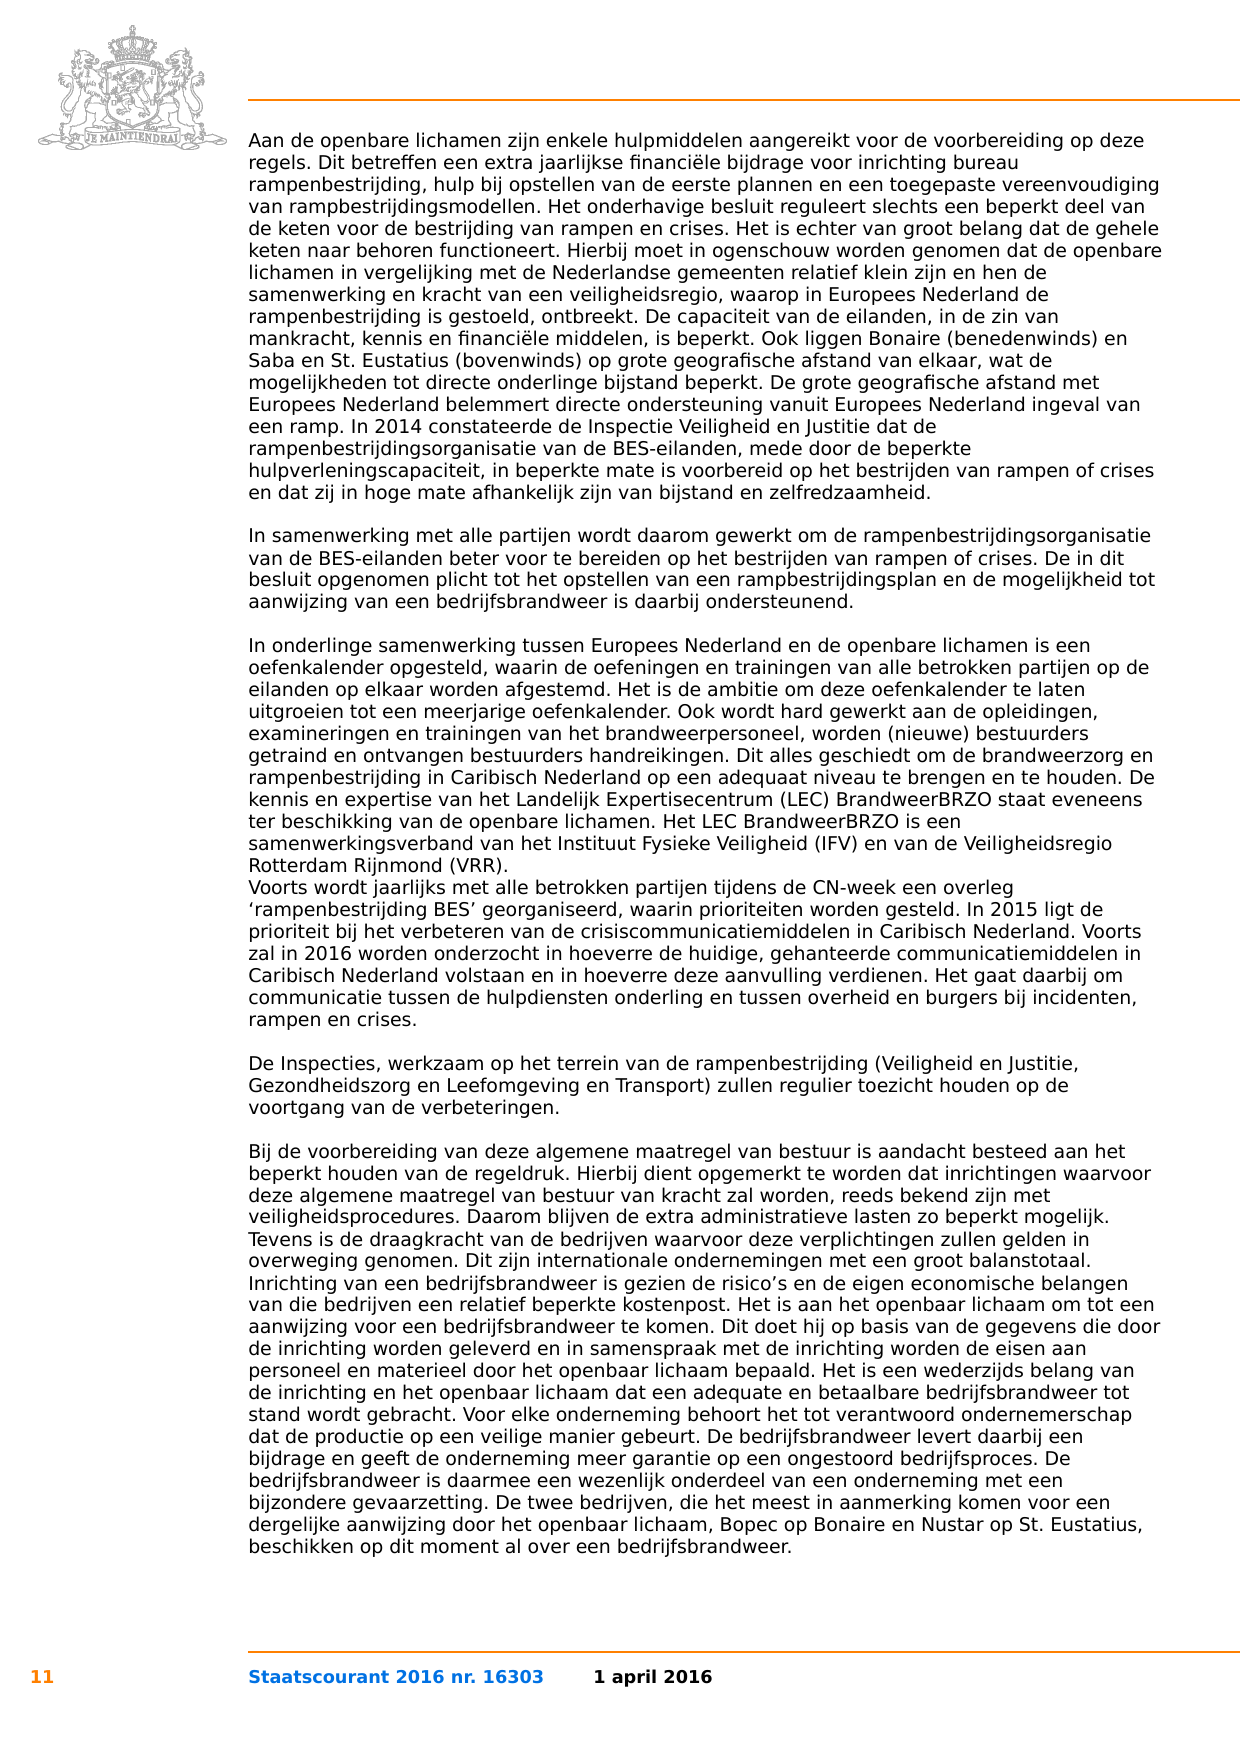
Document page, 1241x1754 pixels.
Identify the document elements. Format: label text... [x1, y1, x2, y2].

text Bij de voorbereiding van deze algemene maatregel van bestuur is aandacht besteed aan het beperkt houden van de regeldruk. Hierbij dient opgemerkt te worden dat inrichtingen waarvoor deze algemene maatregel van bestuur van kracht zal worden, reeds bekend zijn met veiligheidsprocedures. Daarom blijven de extra administratieve lasten zo beperkt mogelijk. Tevens is de draagkracht van de bedrijven waarvoor deze verplichtingen zullen gelden in overweging genomen. Dit zijn internationale ondernemingen met een groot balanstotaal. Inrichting van een bedrijfsbrandweer is gezien de risico’s en de eigen economische belangen van die bedrijven een relatief beperkte kostenpost. Het is aan het openbaar lichaam om tot een aanwijzing voor een bedrijfsbrandweer te komen. Dit doet hij op basis van de gegevens die door de inrichting worden geleverd en in samenspraak met de inrichting worden de eisen aan personeel en materieel door het openbaar lichaam bepaald. Het is een wederzijds belang van de inrichting en het openbaar lichaam dat een adequate en betaalbare bedrijfsbrandweer tot stand wordt gebracht. Voor elke onderneming behoort het tot verantwoord ondernemerschap dat de productie op een veilige manier gebeurt. De bedrijfsbrandweer levert daarbij een bijdrage en geeft de onderneming meer garantie op een ongestoord bedrijfsproces. De bedrijfsbrandweer is daarmee een wezenlijk onderdeel van een onderneming met een bijzondere gevaarzetting. De twee bedrijven, die het meest in aanmerking komen voor een dergelijke aanwijzing door het openbaar lichaam, Bopec op Bonaire en Nustar op St. Eustatius, beschikken op dit moment al over een bedrijfsbrandweer. [248, 1141, 1163, 1558]
text Aan de openbare lichamen zijn enkele hulpmiddelen aangereikt voor de voorbereiding op deze regels. Dit betreffen een extra jaarlijkse financiële bijdrage voor inrichting bureau rampenbestrijding, hulp bij opstellen van de eerste plannen en een toegepaste vereenvoudiging van rampbestrijdingsmodellen. Het onderhavige besluit reguleert slechts een beperkt deel van de keten voor de bestrijding van rampen en crises. Het is echter van groot belang dat de gehele keten naar behoren functioneert. Hierbij moet in ogenschouw worden genomen dat de openbare lichamen in vergelijking met de Nederlandse gemeenten relatief klein zijn en hen de samenwerking en kracht van een veiligheidsregio, waarop in Europees Nederland de rampenbestrijding is gestoeld, ontbreekt. De capaciteit van de eilanden, in de zin van mankracht, kennis en financiële middelen, is beperkt. Ook liggen Bonaire (benedenwinds) en Saba en St. Eustatius (bovenwinds) op grote geografische afstand van elkaar, wat de mogelijkheden tot directe onderlinge bijstand beperkt. De grote geografische afstand met Europees Nederland belemmert directe ondersteuning vanuit Europees Nederland ingeval van een ramp. In 2014 constateerde de Inspectie Veiligheid en Justitie dat de rampenbestrijdingsorganisatie van de BES-eilanden, mede door de beperkte hulpverleningscapaciteit, in beperkte mate is voorbereid op het bestrijden van rampen of crises en dat zij in hoge mate afhankelijk zijn van bijstand en zelfredzaamheid. [248, 130, 1163, 503]
picture [38, 25, 227, 150]
text In onderlinge samenwerking tussen Europees Nederland en de openbare lichamen is een oefenkalender opgesteld, waarin de oefeningen en trainingen van alle betrokken partijen op de eilanden op elkaar worden afgestemd. Het is de ambitie om deze oefenkalender te laten uitgroeien tot een meerjarige oefenkalender. Ook wordt hard gewerkt aan de opleidingen, examineringen en trainingen van het brandweerpersoneel, worden (nieuwe) bestuurders getraind en ontvangen bestuurders handreikingen. Dit alles geschiedt om de brandweerzorg en rampenbestrijding in Caribisch Nederland op een adequaat niveau te brengen en te houden. De kennis en expertise van het Landelijk Expertisecentrum (LEC) BrandweerBRZO staat eveneens ter beschikking van de openbare lichamen. Het LEC BrandweerBRZO is een samenwerkingsverband van het Instituut Fysieke Veiligheid (IFV) en van de Veiligheidsregio Rotterdam Rijnmond (VRR). [248, 635, 1163, 877]
text Voorts wordt jaarlijks met alle betrokken partijen tijdens de CN-week een overleg ‘rampenbestrijding BES’ georganiseerd, waarin prioriteiten worden gesteld. In 2015 ligt de prioriteit bij het verbeteren van de crisiscommunicatiemiddelen in Caribisch Nederland. Voorts zal in 2016 worden onderzocht in hoeverre de huidige, gehanteerde communicatiemiddelen in Caribisch Nederland volstaan en in hoeverre deze aanvulling verdienen. Het gaat daarbij om communicatie tussen de hulpdiensten onderling en tussen overheid en burgers bij incidenten, rampen en crises. [248, 877, 1163, 1031]
text De Inspecties, werkzaam op het terrein van de rampenbestrijding (Veiligheid en Justitie, Gezondheidszorg en Leefomgeving en Transport) zullen regulier toezicht houden op de voortgang van de verbeteringen. [248, 1053, 1163, 1119]
text In samenwerking met alle partijen wordt daarom gewerkt om de rampenbestrijdingsorganisatie van de BES-eilanden beter voor te bereiden op het bestrijden van rampen of crises. De in dit besluit opgenomen plicht tot het opstellen van een rampbestrijdingsplan en de mogelijkheid tot aanwijzing van een bedrijfsbrandweer is daarbij ondersteunend. [248, 525, 1163, 613]
